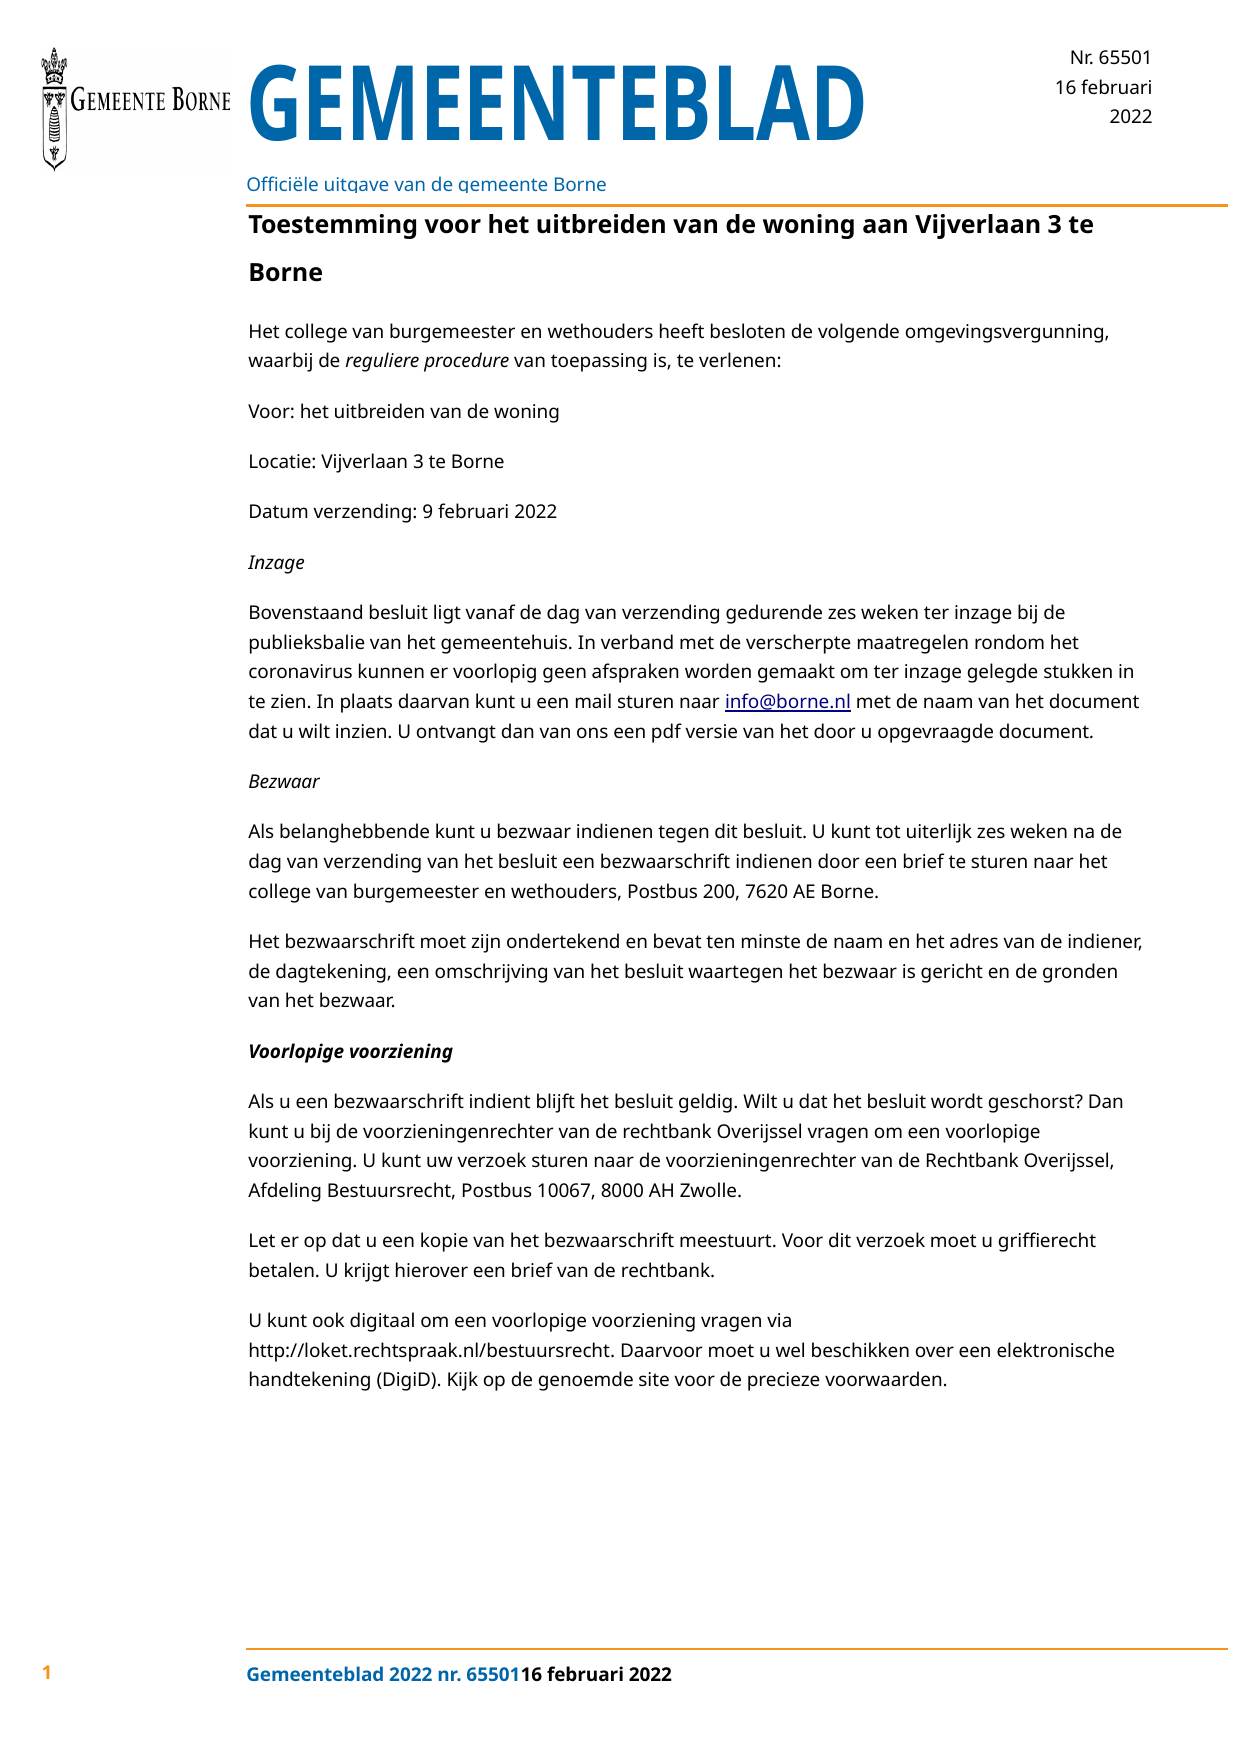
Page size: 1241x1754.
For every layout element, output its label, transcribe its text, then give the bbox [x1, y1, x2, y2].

text Inzage [248, 549, 1152, 575]
text Bezwaar [248, 768, 1152, 794]
text Als u een bezwaarschrift indient blijft het besluit geldig. Wilt u dat het besluit wordt geschorst? Dan kunt u bij de voorzieningenrechter van de rechtbank Overijssel vragen om een voorlopige voorziening. U kunt uw verzoek sturen naar de voorzieningenrechter van de Rechtbank Overijssel, Afdeling Bestuursrecht, Postbus 10067, 8000 AH Zwolle. [248, 1088, 1152, 1203]
text Locatie: Vijverlaan 3 te Borne [248, 448, 1152, 474]
text Datum verzending: 9 februari 2022 [248, 499, 1152, 524]
text Voorlopige voorziening [248, 1038, 1152, 1064]
text Als belanghebbende kunt u bezwaar indienen tegen dit besluit. U kunt tot uiterlijk zes weken na de dag van verzending van het besluit een bezwaarschrift indienen door een brief te sturen naar het college van burgemeester en wethouders, Postbus 200, 7620 AE Borne. [248, 819, 1152, 904]
text Voor: het uitbreiden van de woning [248, 398, 1152, 424]
text U kunt ook digitaal om een voorlopige voorziening vragen via http://loket.rechtspraak.nl/bestuursrecht. Daarvoor moet u wel beschikken over een elektronische handtekening (DigiD). Kijk op de genoemde site voor de precieze voorwaarden. [248, 1307, 1152, 1392]
text Het college van burgemeester en wethouders heeft besloten de volgende omgevingsvergunning, waarbij de reguliere procedure van toepassing is, te verlenen: [248, 318, 1152, 373]
text Het bezwaarschrift moet zijn ondertekend en bevat ten minste de naam en het adres van de indiener, de dagtekening, een omschrijving van het besluit waartegen het bezwaar is gericht en de gronden van het bezwaar. [248, 928, 1152, 1013]
picture [41, 47, 231, 172]
text Toestemming voor het uitbreiden van de woning aan Vijverlaan 3 te Borne [248, 207, 1152, 288]
text Let er op dat u een kopie van het bezwaarschrift meestuurt. Voor dit verzoek moet u griffierecht betalen. U krijgt hierover een brief van de rechtbank. [248, 1227, 1152, 1283]
text Bovenstaand besluit ligt vanaf de dag van verzending gedurende zes weken ter inzage bij de publieksbalie van het gemeentehuis. In verband met de verscherpte maatregelen rondom het coronavirus kunnen er voorlopig geen afspraken worden gemaakt om ter inzage gelegde stukken in te zien. In plaats daarvan kunt u een mail sturen naar info@borne.nl met de naam van het document dat u wilt inzien. U ontvangt dan van ons een pdf versie van het door u opgevraagde document. [248, 599, 1152, 744]
